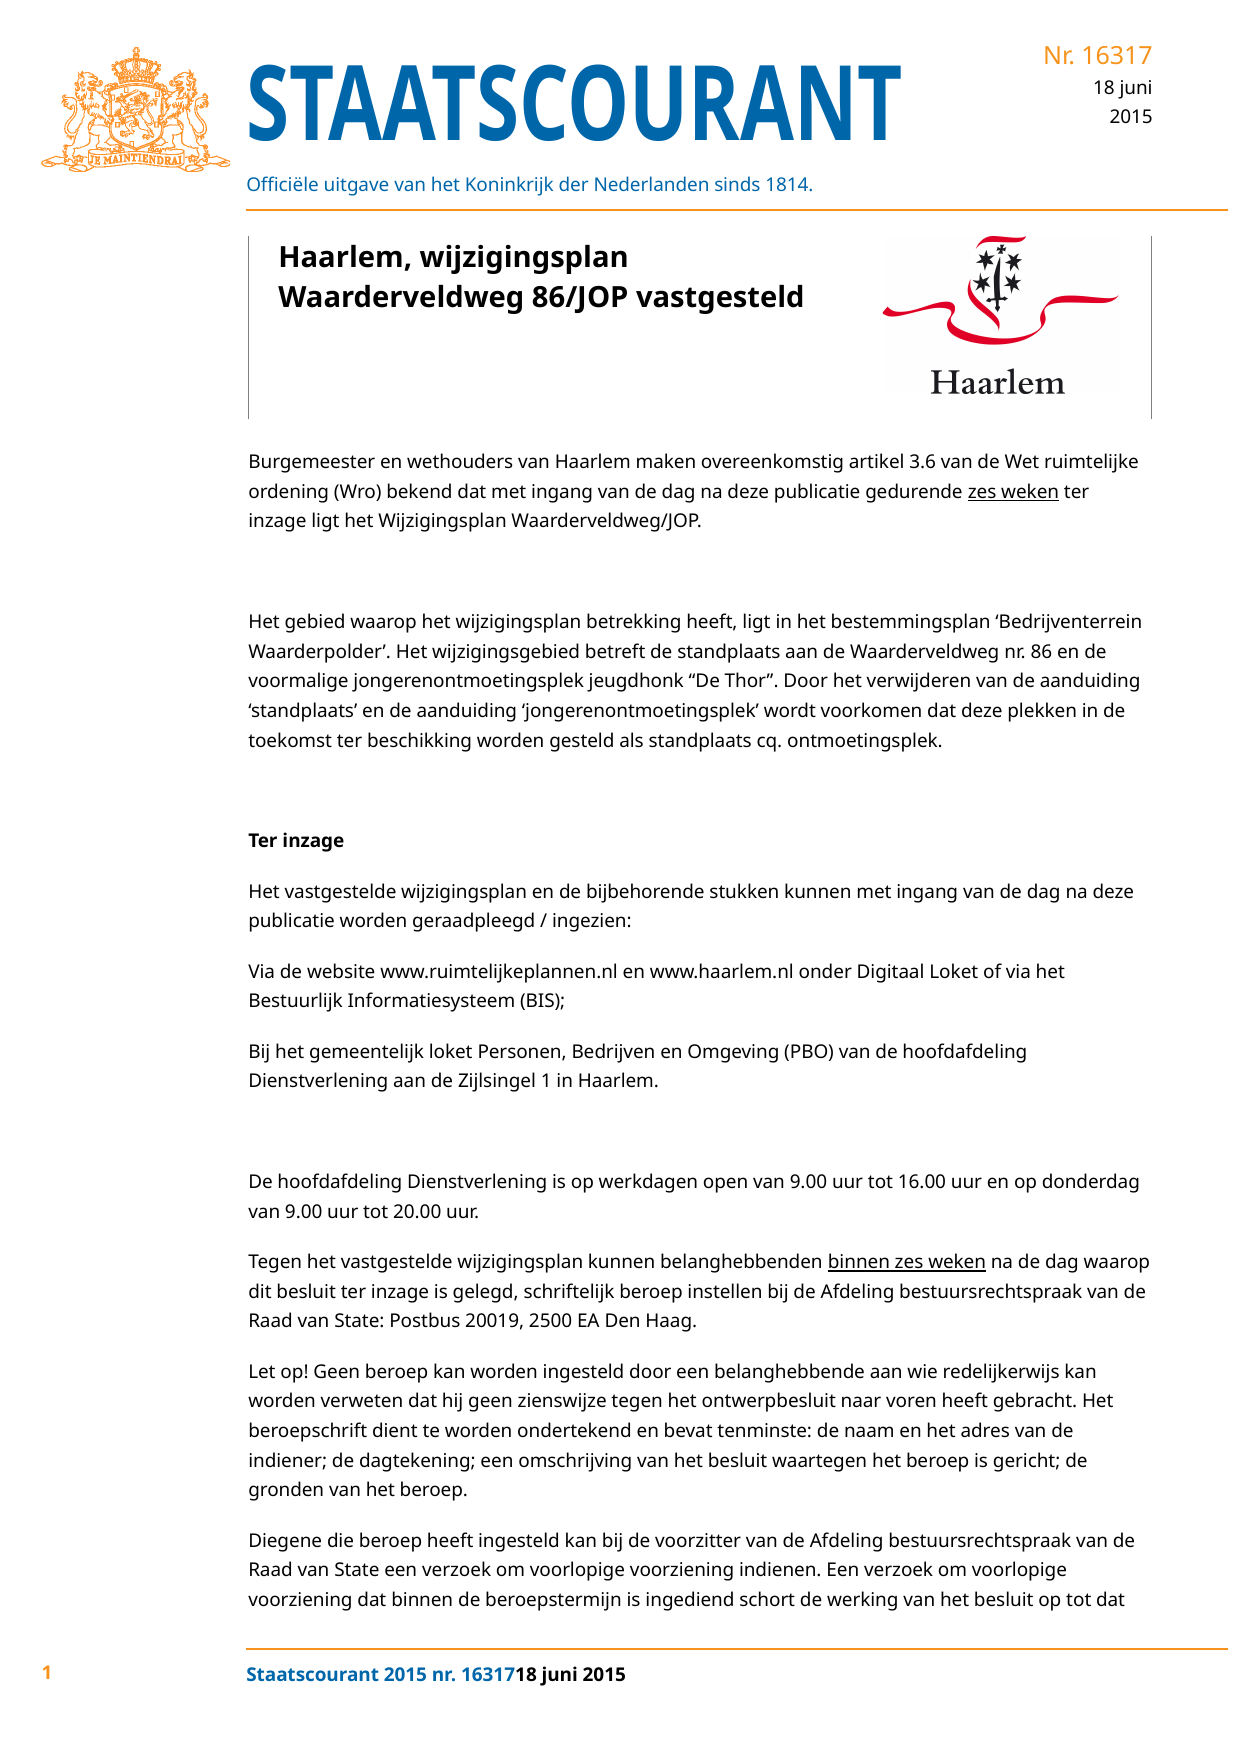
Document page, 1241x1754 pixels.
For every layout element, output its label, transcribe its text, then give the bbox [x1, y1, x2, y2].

table_header [850, 236, 1151, 419]
picture [882, 236, 1119, 394]
text De hoofdafdeling Dienstverlening is op werkdagen open van 9.00 uur tot 16.00 uur en op donderdag van 9.00 uur tot 20.00 uur. [248, 1168, 1152, 1224]
text Let op! Geen beroep kan worden ingesteld door een belanghebbende aan wie redelijkerwijs kan worden verweten dat hij geen zienswijze tegen het ontwerpbesluit naar voren heeft gebracht. Het beroepschrift dient te worden ondertekend en bevat tenminste: de naam en het adres van de indiener; de dagtekening; een omschrijving van het besluit waartegen het beroep is gericht; de gronden van het beroep. [248, 1358, 1152, 1502]
picture [41, 47, 231, 172]
text Ter inzage [248, 828, 1152, 853]
text Diegene die beroep heeft ingesteld kan bij de voorzitter van de Afdeling bestuursrechtspraak van de Raad van State een verzoek om voorlopige voorziening indienen. Een verzoek om voorlopige voorziening dat binnen de beroepstermijn is ingediend schort de werking van het besluit op tot dat [248, 1527, 1152, 1612]
text Burgemeester en wethouders van Haarlem maken overeenkomstig artikel 3.6 van de Wet ruimtelijke ordening (Wro) bekend dat met ingang van de dag na deze publicatie gedurende zes weken ter inzage ligt het Wijzigingsplan Waarderveldweg/JOP. [248, 448, 1152, 533]
text Bij het gemeentelijk loket Personen, Bedrijven en Omgeving (PBO) van de hoofdafdeling Dienstverlening aan de Zijlsingel 1 in Haarlem. [248, 1038, 1152, 1093]
text Tegen het vastgestelde wijzigingsplan kunnen belanghebbenden binnen zes weken na de dag waarop dit besluit ter inzage is gelegd, schriftelijk beroep instellen bij de Afdeling bestuursrechtspraak van de Raad van State: Postbus 20019, 2500 EA Den Haag. [248, 1248, 1152, 1333]
text Het vastgestelde wijzigingsplan en de bijbehorende stukken kunnen met ingang van de dag na deze publicatie worden geraadpleegd / ingezien: [248, 878, 1152, 933]
text Via de website www.ruimtelijkeplannen.nl en www.haarlem.nl onder Digitaal Loket of via het Bestuurlijk Informatiesysteem (BIS); [248, 958, 1152, 1013]
text Het gebied waarop het wijzigingsplan betrekking heeft, ligt in het bestemmingsplan ‘Bedrijventerrein Waarderpolder’. Het wijzigingsgebied betreft de standplaats aan de Waarderveldweg nr. 86 en de voormalige jongerenontmoetingsplek jeugdhonk “De Thor”. Door het verwijderen van de aanduiding ‘standplaats’ en de aanduiding ‘jongerenontmoetingsplek’ wordt voorkomen dat deze plekken in de toekomst ter beschikking worden gesteld als standplaats cq. ontmoetingsplek. [248, 608, 1152, 753]
table_header Haarlem, wijzigingsplan Waarderveldweg 86/JOP vastgesteld [249, 236, 850, 419]
